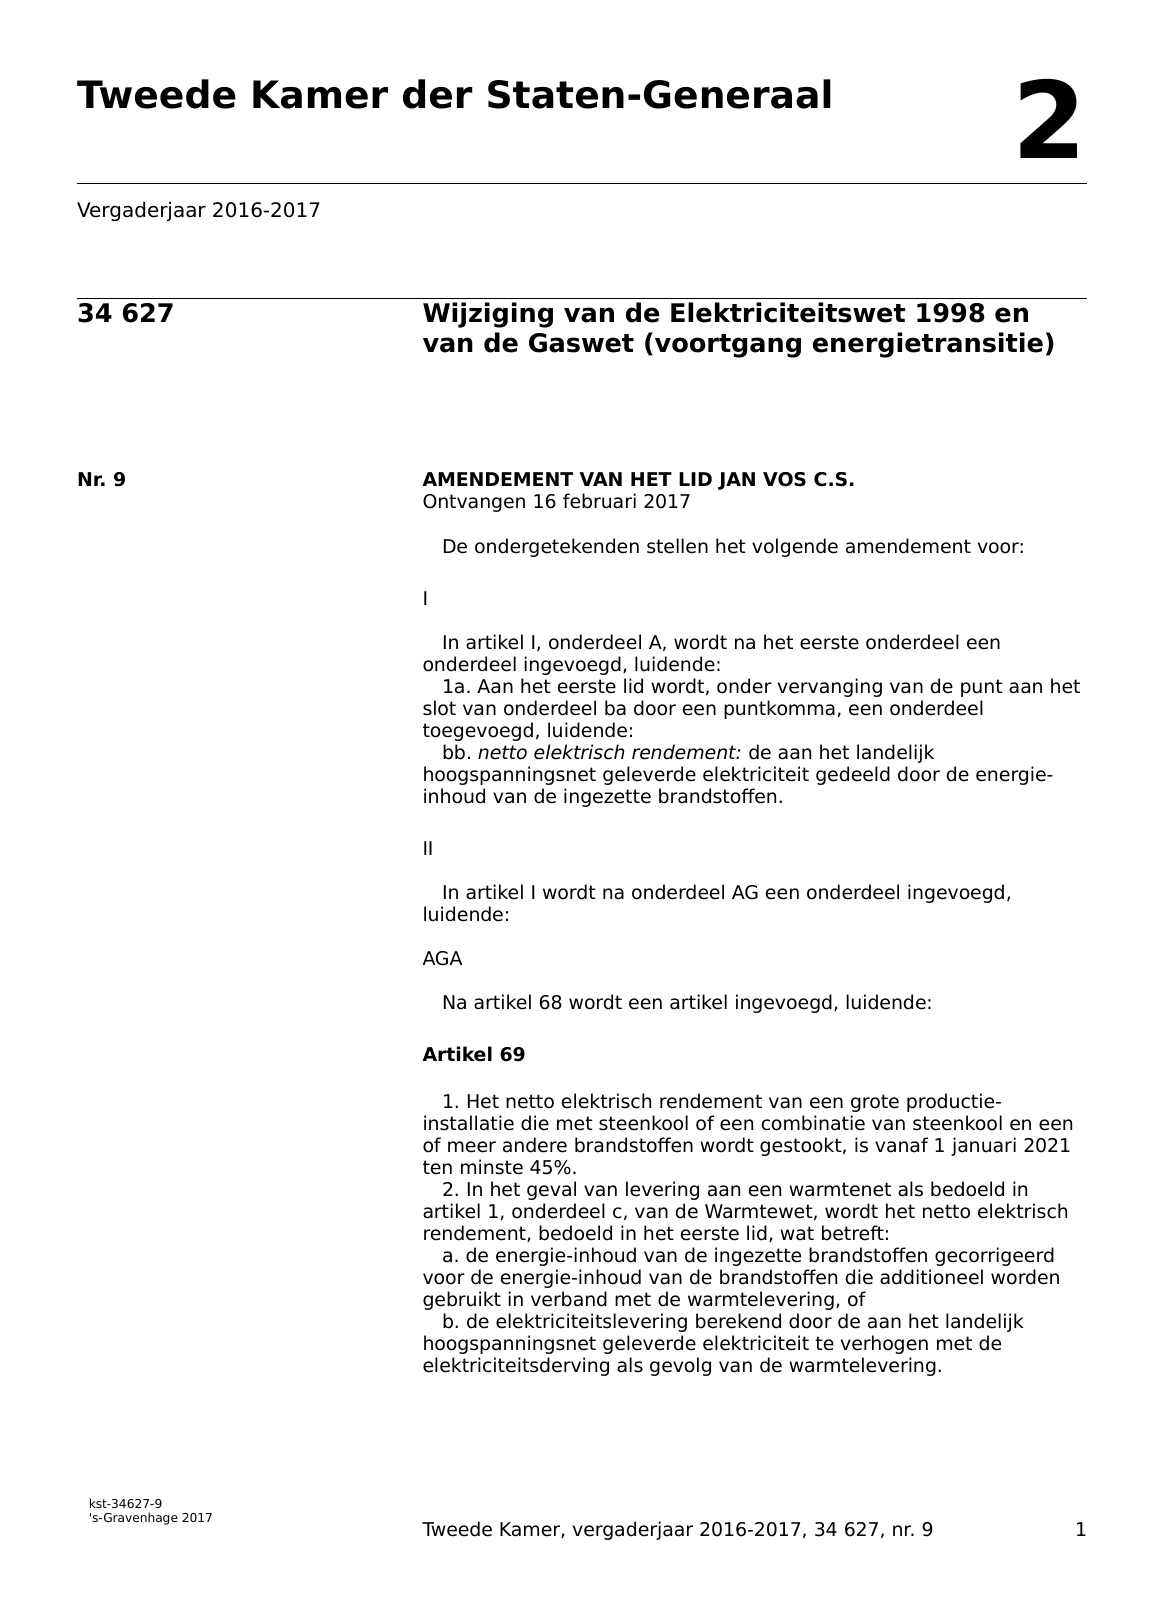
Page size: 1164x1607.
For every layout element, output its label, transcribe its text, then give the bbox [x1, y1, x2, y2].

text AGA [422, 948, 1087, 970]
subtitle 34 627 Wijziging van de Elektriciteitswet 1998 en van de Gaswet (voortgang energietransitie) [77, 299, 1087, 358]
text bb. netto elektrisch rendement: de aan het landelijk hoogspanningsnet geleverde elektriciteit gedeeld door de energie-inhoud van de ingezette brandstoffen. [422, 742, 1087, 807]
text a. de energie-inhoud van de ingezette brandstoffen gecorrigeerd voor de energie-inhoud van de brandstoffen die additioneel worden gebruikt in verband met de warmtelevering, of [422, 1245, 1087, 1311]
text kst-34627-9 [88, 1497, 323, 1511]
subtitle I [422, 587, 1087, 609]
text In artikel I, onderdeel A, wordt na het eerste onderdeel een onderdeel ingevoegd, luidende: [422, 632, 1087, 676]
text Ontvangen 16 februari 2017 [422, 491, 1087, 513]
text 2. In het geval van levering aan een warmtenet als bedoeld in artikel 1, onderdeel c, van de Warmtewet, wordt het netto elektrisch rendement, bedoeld in het eerste lid, wat betreft: [422, 1179, 1087, 1245]
subtitle Artikel 69 [422, 1044, 1087, 1066]
table_cell Vergaderjaar 2016-2017 [77, 184, 1087, 298]
subtitle Nr. 9 AMENDEMENT VAN HET LID JAN VOS C.S. [77, 469, 1087, 491]
text Na artikel 68 wordt een artikel ingevoegd, luidende: [422, 992, 1087, 1014]
table_header 2 [886, 59, 1087, 183]
text De ondergetekenden stellen het volgende amendement voor: [422, 536, 1087, 557]
text 1. Het netto elektrisch rendement van een grote productie-installatie die met steenkool of een combinatie van steenkool en een of meer andere brandstoffen wordt gestookt, is vanaf 1 januari 2021 ten minste 45%. [422, 1091, 1087, 1179]
text b. de elektriciteitslevering berekend door de aan het landelijk hoogspanningsnet geleverde elektriciteit te verhogen met de elektriciteitsderving als gevolg van de warmtelevering. [422, 1311, 1087, 1377]
text 's-Gravenhage 2017 [88, 1511, 323, 1525]
table_header Tweede Kamer der Staten-Generaal [77, 59, 886, 183]
text 1a. Aan het eerste lid wordt, onder vervanging van de punt aan het slot van onderdeel ba door een puntkomma, een onderdeel toegevoegd, luidende: [422, 676, 1087, 742]
subtitle II [422, 837, 1087, 859]
text In artikel I wordt na onderdeel AG een onderdeel ingevoegd, luidende: [422, 882, 1087, 926]
